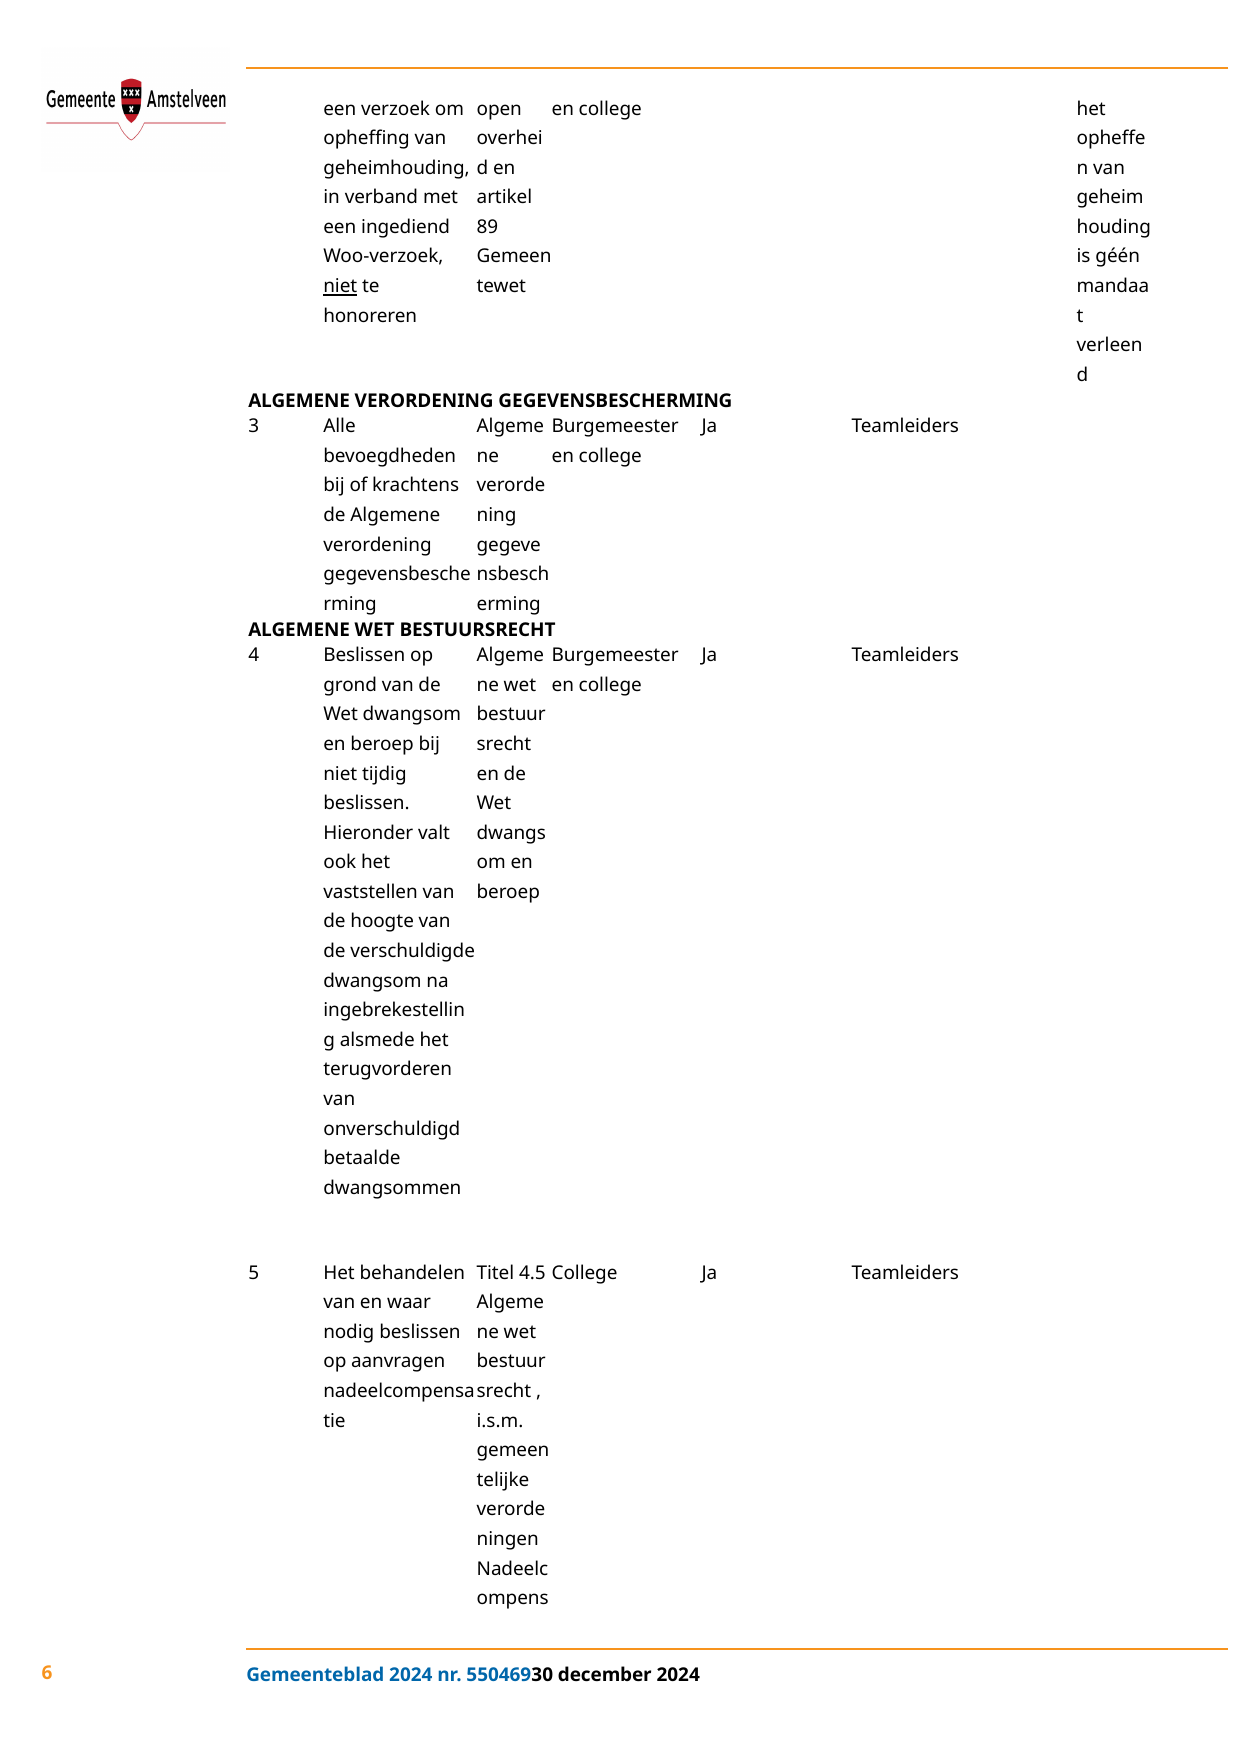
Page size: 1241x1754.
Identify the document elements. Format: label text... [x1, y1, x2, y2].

table_cell open overheid en artikel 89 Gemeentewet [476, 95, 551, 387]
table_cell [1076, 1259, 1152, 1610]
table_cell een verzoek om opheffing van geheimhouding, in verband met een ingediend Woo-verzoek, niet te honoreren [323, 95, 476, 387]
table_cell Ja [701, 641, 851, 1259]
table_cell [1076, 413, 1152, 616]
table_cell Burgemeester en college [551, 641, 701, 1259]
table_cell Teamleiders [851, 1259, 1076, 1610]
table_cell Alle bevoegdheden bij of krachtens de Algemene verordening gegevensbescherming [323, 413, 476, 616]
table_cell Titel 4.5 Algemene wet bestuursrecht , i.s.m. gemeentelijke verordeningen Nadeelcompens [476, 1259, 551, 1610]
table_cell 4 [248, 641, 323, 1259]
table_cell [701, 95, 851, 387]
table_cell en college [551, 95, 701, 387]
table_cell [248, 95, 323, 387]
table_cell Burgemeester en college [551, 413, 701, 616]
table_cell College [551, 1259, 701, 1610]
table_cell Algemene verordening gegevensbescherming [476, 413, 551, 616]
table_cell ALGEMENE VERORDENING GEGEVENSBESCHERMING [248, 387, 1152, 412]
table_cell 3 [248, 413, 323, 616]
table_cell Het behandelen van en waar nodig beslissen op aanvragen nadeelcompensatie [323, 1259, 476, 1610]
picture [41, 47, 231, 172]
table_cell Algemene wet bestuursrecht en de Wet dwangsom en beroep [476, 641, 551, 1259]
table_cell ALGEMENE WET BESTUURSRECHT [248, 616, 1152, 641]
table_cell het opheffen van geheimhouding is géén mandaat verleend [1076, 95, 1152, 387]
table_cell [1076, 641, 1152, 1259]
table_cell Teamleiders [851, 413, 1076, 616]
table_cell Ja [701, 1259, 851, 1610]
table_cell 5 [248, 1259, 323, 1610]
table_cell Teamleiders [851, 641, 1076, 1259]
table_cell Ja [701, 413, 851, 616]
table_cell [851, 95, 1076, 387]
table_cell Beslissen op grond van de Wet dwangsom en beroep bij niet tijdig beslissen. Hieronder valt ook het vaststellen van de hoogte van de verschuldigde dwangsom na ingebrekestelling alsmede het terugvorderen van onverschuldigd betaalde dwangsommen [323, 641, 476, 1259]
